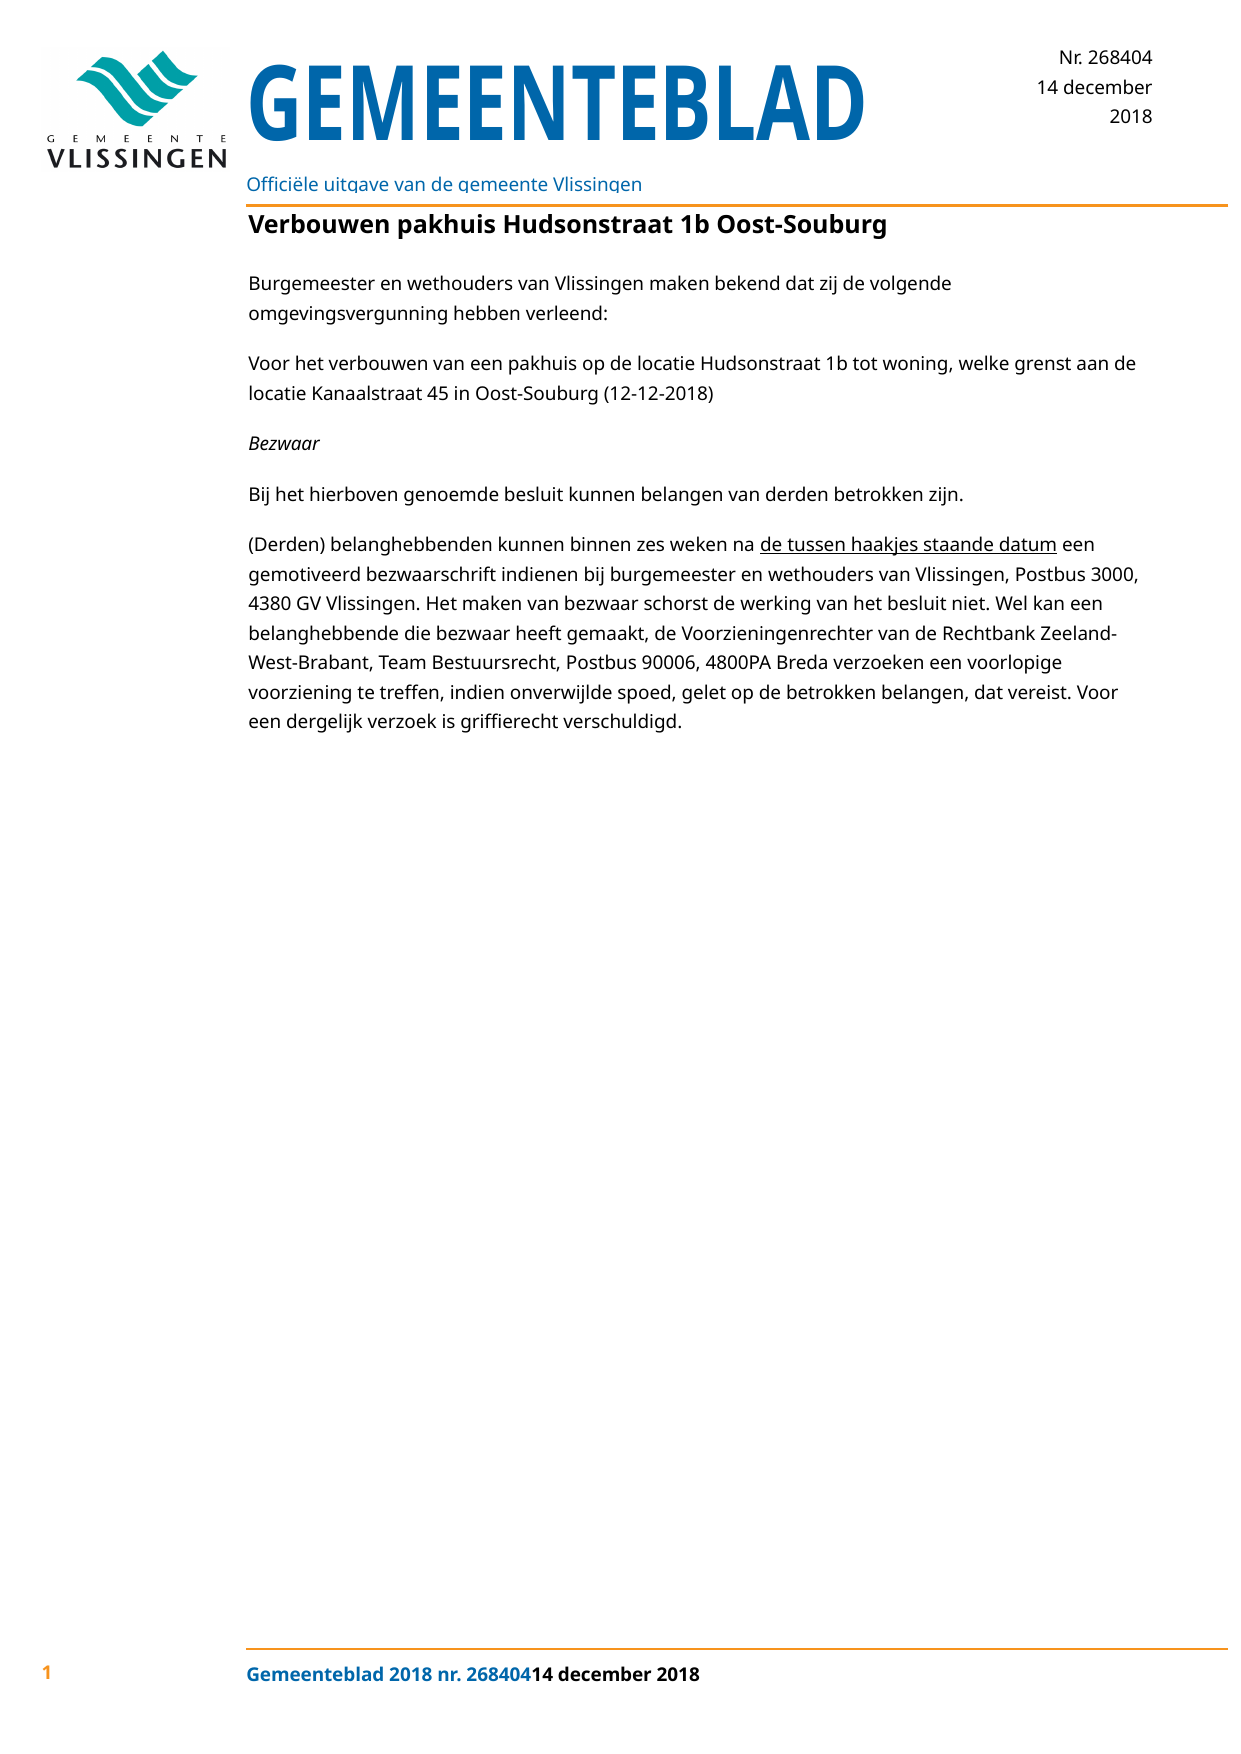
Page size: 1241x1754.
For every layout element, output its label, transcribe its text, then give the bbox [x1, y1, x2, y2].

text (Derden) belanghebbenden kunnen binnen zes weken na de tussen haakjes staande datum een gemotiveerd bezwaarschrift indienen bij burgemeester en wethouders van Vlissingen, Postbus 3000, 4380 GV Vlissingen. Het maken van bezwaar schorst de werking van het besluit niet. Wel kan een belanghebbende die bezwaar heeft gemaakt, de Voorzieningenrechter van de Rechtbank Zeeland-West-Brabant, Team Bestuursrecht, Postbus 90006, 4800PA Breda verzoeken een voorlopige voorziening te treffen, indien onverwijlde spoed, gelet op de betrokken belangen, dat vereist. Voor een dergelijk verzoek is griffierecht verschuldigd. [248, 531, 1152, 734]
text Bij het hierboven genoemde besluit kunnen belangen van derden betrokken zijn. [248, 481, 1152, 506]
text Voor het verbouwen van een pakhuis op de locatie Hudsonstraat 1b tot woning, welke grenst aan de locatie Kanaalstraat 45 in Oost-Souburg (12-12-2018) [248, 350, 1152, 406]
text Bezwaar [248, 430, 1152, 456]
text Burgemeester en wethouders van Vlissingen maken bekend dat zij de volgende omgevingsvergunning hebben verleend: [248, 270, 1152, 326]
picture [41, 47, 231, 172]
text Verbouwen pakhuis Hudsonstraat 1b Oost-Souburg [248, 207, 1152, 241]
